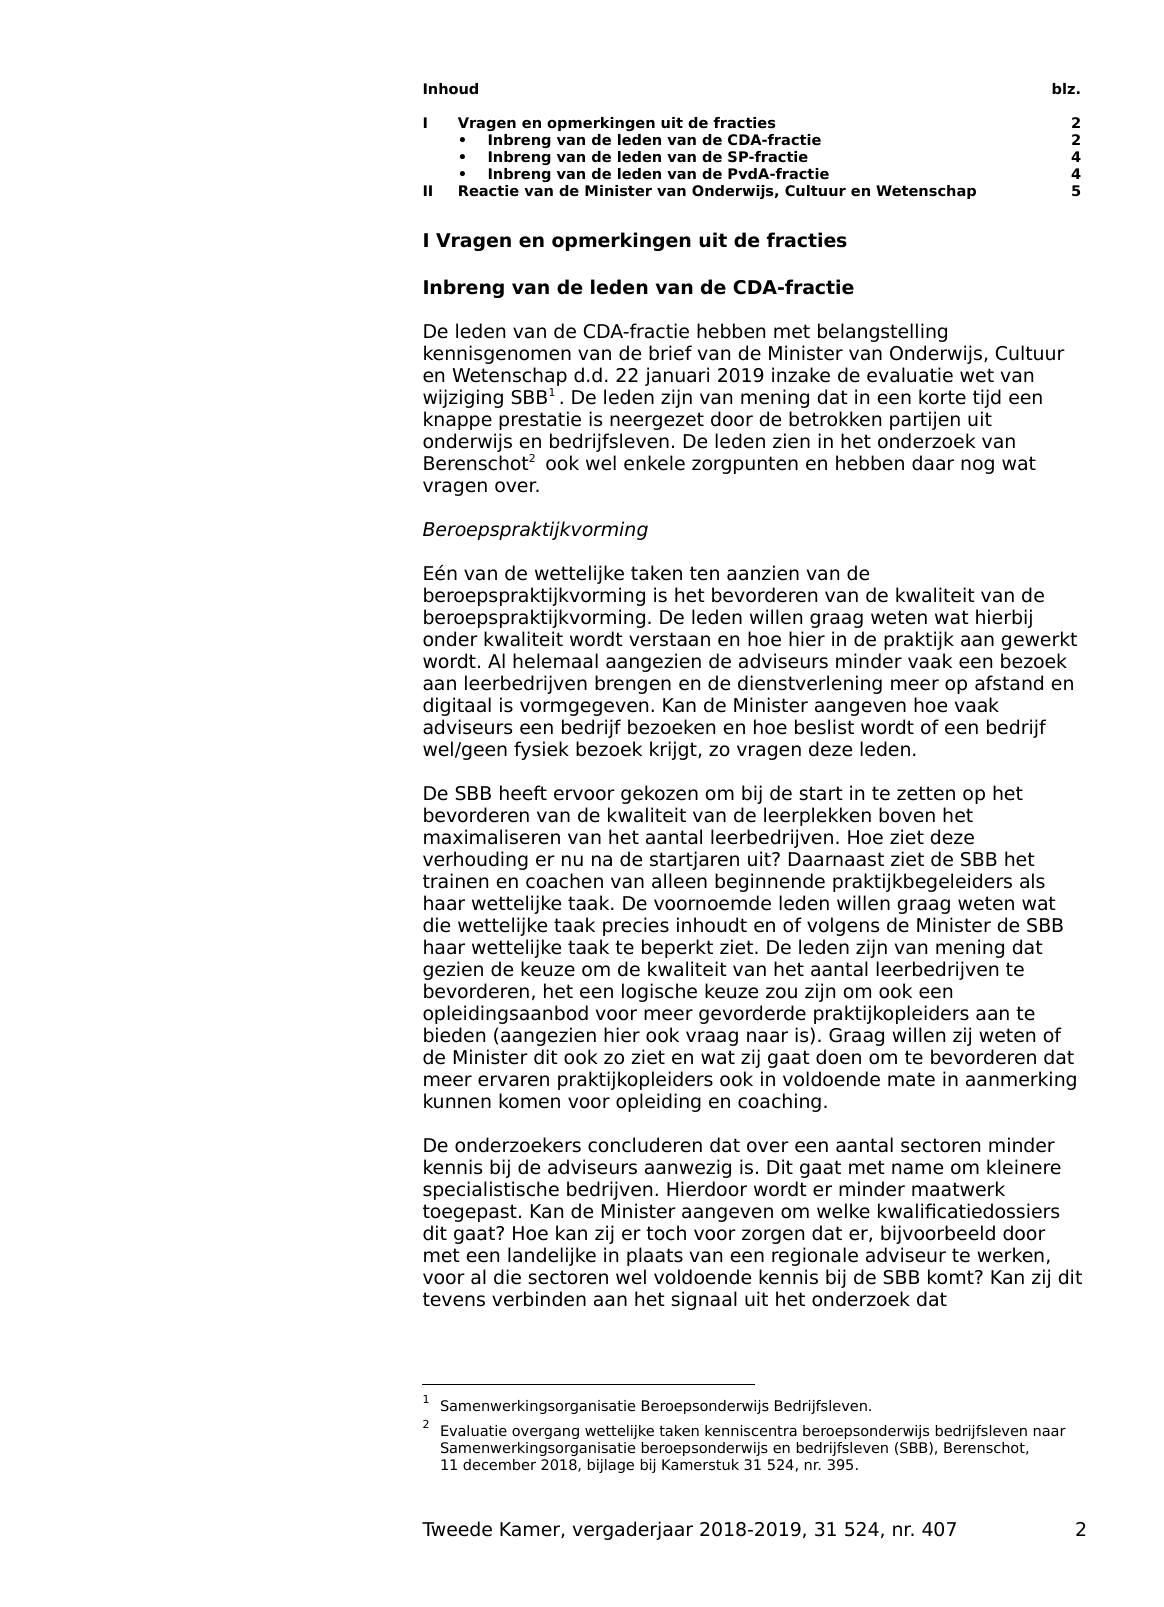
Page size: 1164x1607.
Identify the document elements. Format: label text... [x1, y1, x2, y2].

table_cell [422, 132, 452, 149]
table_cell [1028, 98, 1087, 115]
table_cell 4 [1028, 149, 1087, 166]
table_cell II [422, 183, 452, 200]
text Samenwerkingsorganisatie Beroepsonderwijs Bedrijfsleven. [422, 1393, 1087, 1416]
table_cell Inbreng van de leden van de SP-fractie [481, 149, 1027, 166]
text De SBB heeft ervoor gekozen om bij de start in te zetten op het bevorderen van de kwaliteit van de leerplekken boven het maximaliseren van het aantal leerbedrijven. Hoe ziet deze verhouding er nu na de startjaren uit? Daarnaast ziet de SBB het trainen en coachen van alleen beginnende praktijkbegeleiders als haar wettelijke taak. De voornoemde leden willen graag weten wat die wettelijke taak precies inhoudt en of volgens de Minister de SBB haar wettelijke taak te beperkt ziet. De leden zijn van mening dat gezien de keuze om de kwaliteit van het aantal leerbedrijven te bevorderen, het een logische keuze zou zijn om ook een opleidingsaanbod voor meer gevorderde praktijkopleiders aan te bieden (aangezien hier ook vraag naar is). Graag willen zij weten of de Minister dit ook zo ziet en wat zij gaat doen om te bevorderen dat meer ervaren praktijkopleiders ook in voldoende mate in aanmerking kunnen komen voor opleiding en coaching. [422, 783, 1087, 1113]
table_cell [481, 98, 1027, 115]
table_cell [422, 98, 452, 115]
table_cell [422, 149, 452, 166]
table_cell Reactie van de Minister van Onderwijs, Cultuur en Wetenschap [452, 183, 1027, 200]
table_cell Inbreng van de leden van de CDA-fractie [481, 132, 1027, 149]
subtitle I Vragen en opmerkingen uit de fracties [422, 230, 1087, 252]
table_cell I [422, 115, 452, 132]
table_cell [422, 166, 452, 183]
table_cell [452, 98, 481, 115]
subtitle Beroepspraktijkvorming [422, 519, 1087, 541]
table_cell • [452, 149, 481, 166]
table_cell • [452, 166, 481, 183]
text De leden van de CDA-fractie hebben met belangstelling kennisgenomen van de brief van de Minister van Onderwijs, Cultuur en Wetenschap d.d. 22 januari 2019 inzake de evaluatie wet van wijziging SBB. De leden zijn van mening dat in een korte tijd een knappe prestatie is neergezet door de betrokken partijen uit onderwijs en bedrijfsleven. De leden zien in het onderzoek van Berenschot ook wel enkele zorgpunten en hebben daar nog wat vragen over. [422, 321, 1087, 497]
subtitle Inbreng van de leden van de CDA-fractie [422, 277, 1087, 299]
table_cell 5 [1028, 183, 1087, 200]
table_cell • [452, 132, 481, 149]
text De onderzoekers concluderen dat over een aantal sectoren minder kennis bij de adviseurs aanwezig is. Dit gaat met name om kleinere specialistische bedrijven. Hierdoor wordt er minder maatwerk toegepast. Kan de Minister aangeven om welke kwalificatiedossiers dit gaat? Hoe kan zij er toch voor zorgen dat er, bijvoorbeeld door met een landelijke in plaats van een regionale adviseur te werken, voor al die sectoren wel voldoende kennis bij de SBB komt? Kan zij dit tevens verbinden aan het signaal uit het onderzoek dat [422, 1135, 1087, 1311]
text Eén van de wettelijke taken ten aanzien van de beroepspraktijkvorming is het bevorderen van de kwaliteit van de beroepspraktijkvorming. De leden willen graag weten wat hierbij onder kwaliteit wordt verstaan en hoe hier in de praktijk aan gewerkt wordt. Al helemaal aangezien de adviseurs minder vaak een bezoek aan leerbedrijven brengen en de dienstverlening meer op afstand en digitaal is vormgegeven. Kan de Minister aangeven hoe vaak adviseurs een bedrijf bezoeken en hoe beslist wordt of een bedrijf wel/geen fysiek bezoek krijgt, zo vragen deze leden. [422, 563, 1087, 761]
table_cell Inbreng van de leden van de PvdA-fractie [481, 166, 1027, 183]
table_cell 2 [1028, 115, 1087, 132]
table_header Inhoud [422, 81, 1027, 98]
table_cell 4 [1028, 166, 1087, 183]
text Evaluatie overgang wettelijke taken kenniscentra beroepsonderwijs bedrijfsleven naar Samenwerkingsorganisatie beroepsonderwijs en bedrijfsleven (SBB), Berenschot, 11 december 2018, bijlage bij Kamerstuk 31 524, nr. 395. [422, 1418, 1087, 1474]
table_cell Vragen en opmerkingen uit de fracties [452, 115, 1027, 132]
table_cell 2 [1028, 132, 1087, 149]
table_header blz. [1028, 81, 1087, 98]
